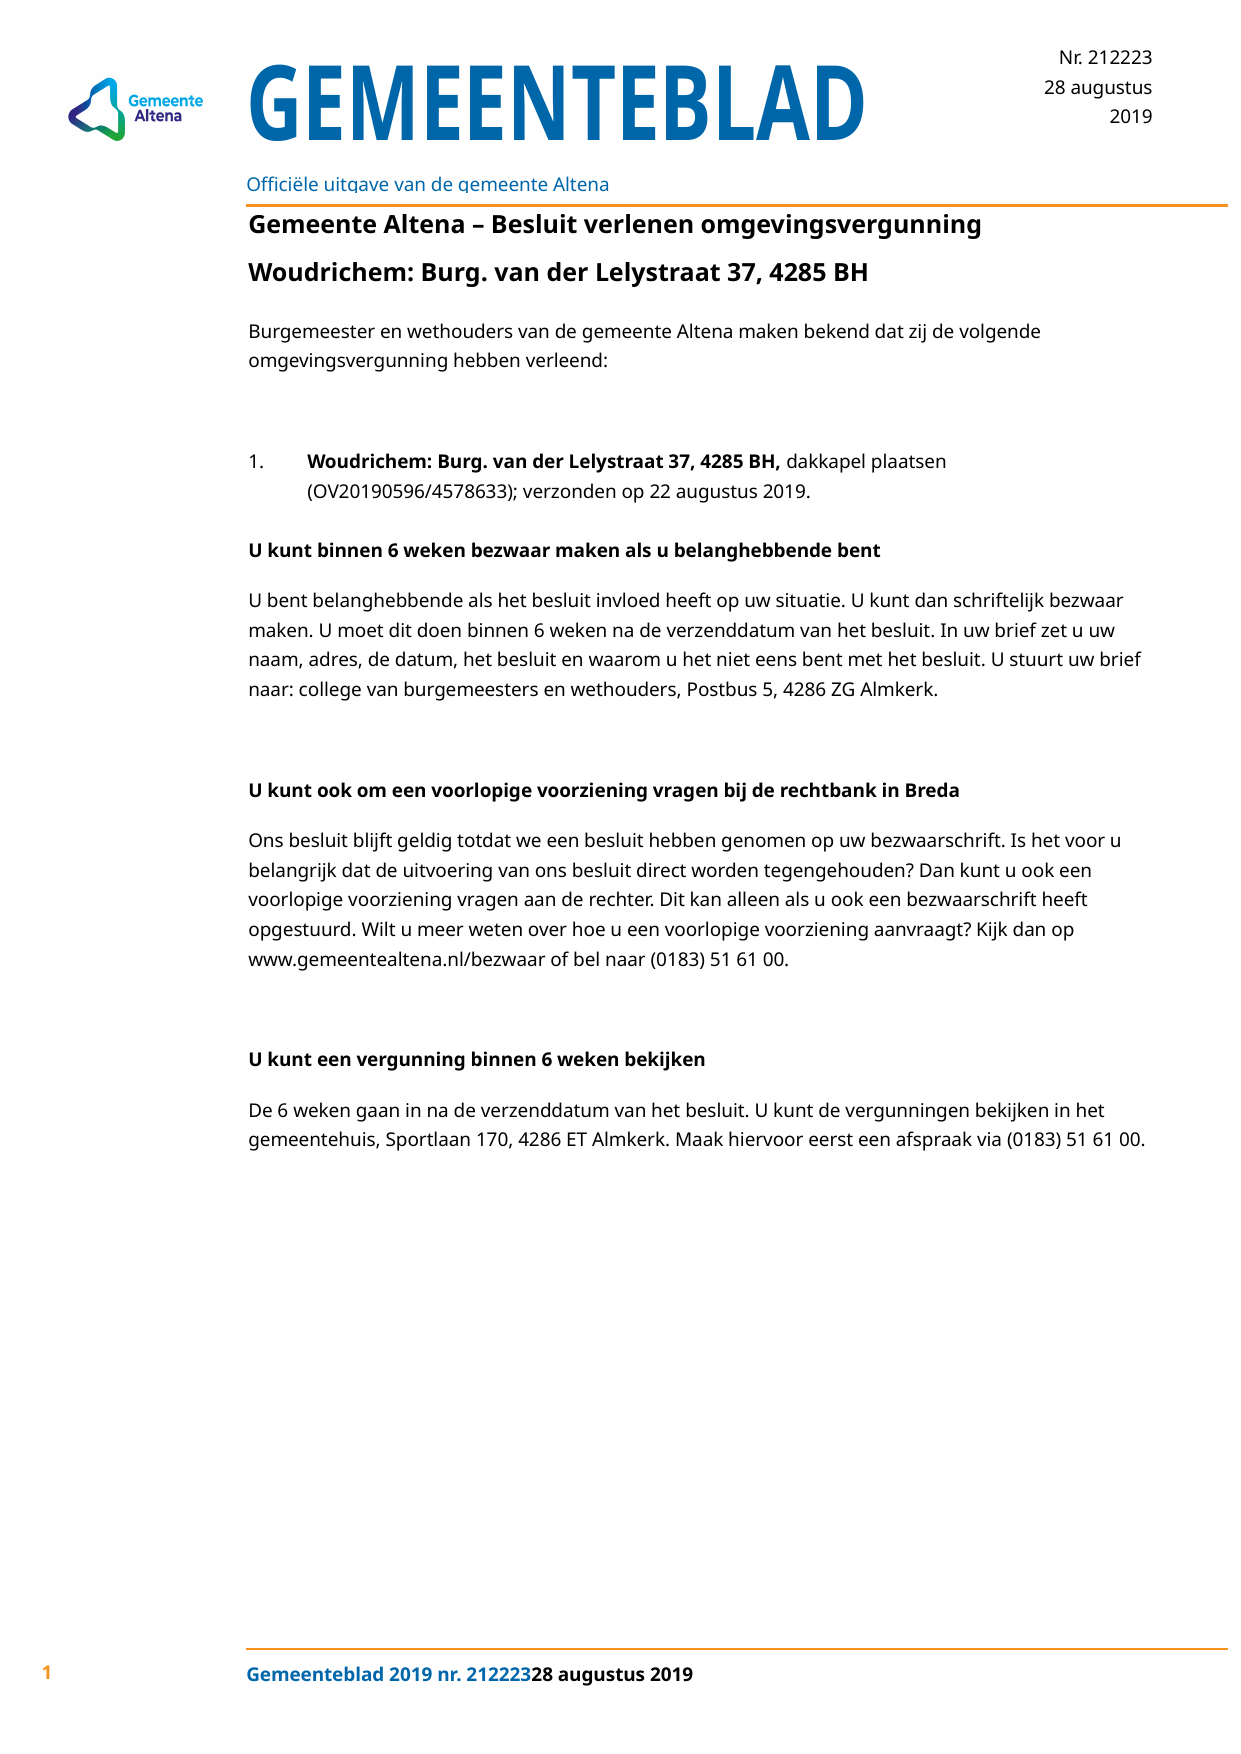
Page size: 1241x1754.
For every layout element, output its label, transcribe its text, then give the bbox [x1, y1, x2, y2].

text De 6 weken gaan in na de verzenddatum van het besluit. U kunt de vergunningen bekijken in het gemeentehuis, Sportlaan 170, 4286 ET Almkerk. Maak hiervoor eerst een afspraak via (0183) 51 61 00. [248, 1097, 1152, 1152]
text Ons besluit blijft geldig totdat we een besluit hebben genomen op uw bezwaarschrift. Is het voor u belangrijk dat de uitvoering van ons besluit direct worden tegengehouden? Dan kunt u ook een voorlopige voorziening vragen aan de rechter. Dit kan alleen als u ook een bezwaarschrift heeft opgestuurd. Wilt u meer weten over hoe u een voorlopige voorziening aanvraagt? Kijk dan op www.gemeentealtena.nl/bezwaar of bel naar (0183) 51 61 00. [248, 827, 1152, 972]
text Gemeente Altena – Besluit verlenen omgevingsvergunning Woudrichem: Burg. van der Lelystraat 37, 4285 BH [248, 207, 1152, 288]
text Burgemeester en wethouders van de gemeente Altena maken bekend dat zij de volgende omgevingsvergunning hebben verleend: [248, 318, 1152, 373]
list Woudrichem: Burg. van der Lelystraat 37, 4285 BH, dakkapel plaatsen (OV20190596/4578633); verzonden op 22 augustus 2019. [248, 448, 1152, 504]
text U kunt een vergunning binnen 6 weken bekijken [248, 1047, 1152, 1072]
text U kunt binnen 6 weken bezwaar maken als u belanghebbende bent [248, 537, 1152, 563]
text U kunt ook om een voorlopige voorziening vragen bij de rechtbank in Breda [248, 777, 1152, 803]
picture [41, 47, 231, 172]
text U bent belanghebbende als het besluit invloed heeft op uw situatie. U kunt dan schriftelijk bezwaar maken. U moet dit doen binnen 6 weken na de verzenddatum van het besluit. In uw brief zet u uw naam, adres, de datum, het besluit en waarom u het niet eens bent met het besluit. U stuurt uw brief naar: college van burgemeesters en wethouders, Postbus 5, 4286 ZG Almkerk. [248, 587, 1152, 702]
